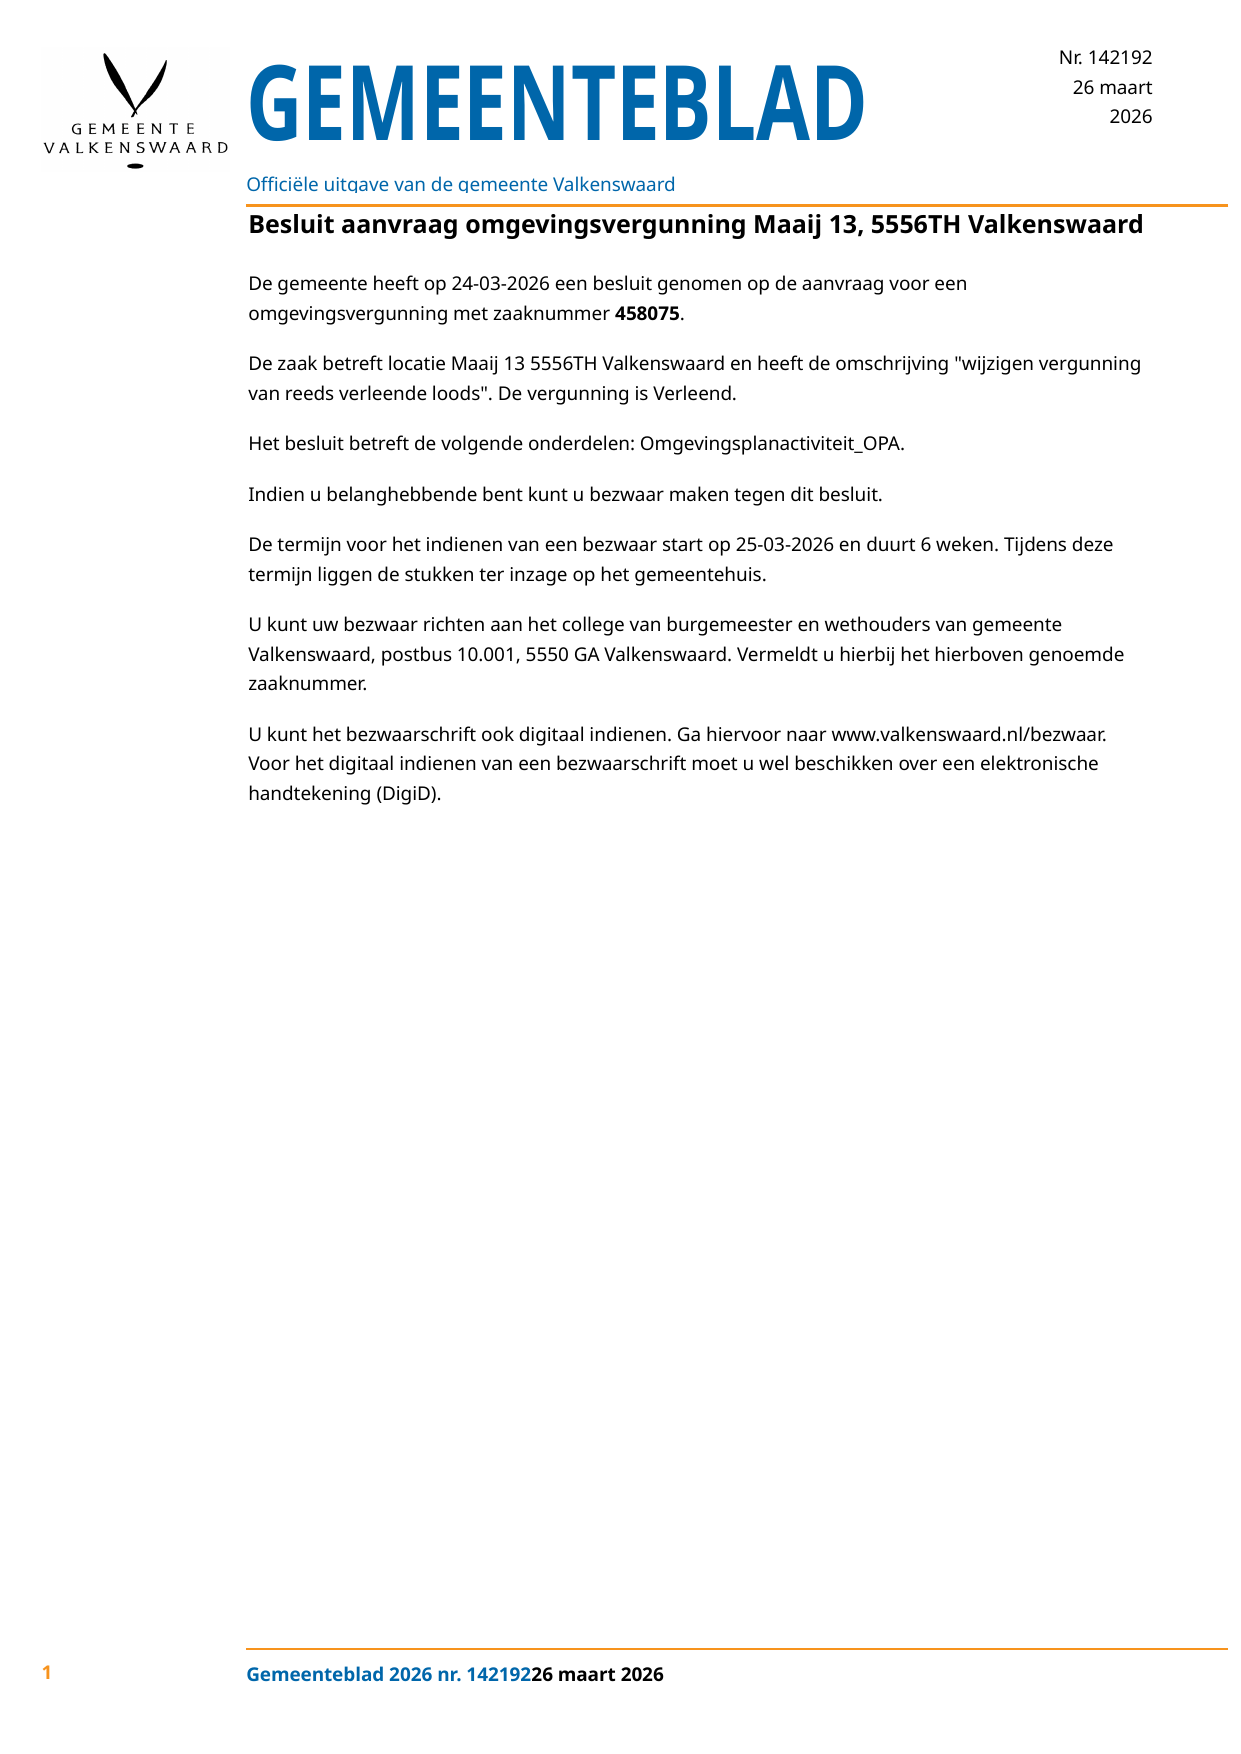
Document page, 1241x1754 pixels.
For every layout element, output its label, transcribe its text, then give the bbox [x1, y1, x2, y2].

text De zaak betreft locatie Maaij 13 5556TH Valkenswaard en heeft de omschrijving "wijzigen vergunning van reeds verleende loods". De vergunning is Verleend. [248, 350, 1152, 406]
text Indien u belanghebbende bent kunt u bezwaar maken tegen dit besluit. [248, 481, 1152, 506]
text De gemeente heeft op 24-03-2026 een besluit genomen op de aanvraag voor een omgevingsvergunning met zaaknummer 458075. [248, 270, 1152, 326]
text Het besluit betreft de volgende onderdelen: Omgevingsplanactiviteit_OPA. [248, 430, 1152, 456]
text U kunt het bezwaarschrift ook digitaal indienen. Ga hiervoor naar www.valkenswaard.nl/bezwaar. Voor het digitaal indienen van een bezwaarschrift moet u wel beschikken over een elektronische handtekening (DigiD). [248, 721, 1152, 806]
text U kunt uw bezwaar richten aan het college van burgemeester en wethouders van gemeente Valkenswaard, postbus 10.001, 5550 GA Valkenswaard. Vermeldt u hierbij het hierboven genoemde zaaknummer. [248, 611, 1152, 696]
picture [41, 47, 231, 172]
text De termijn voor het indienen van een bezwaar start op 25-03-2026 en duurt 6 weken. Tijdens deze termijn liggen de stukken ter inzage op het gemeentehuis. [248, 531, 1152, 586]
text Besluit aanvraag omgevingsvergunning Maaij 13, 5556TH Valkenswaard [248, 207, 1152, 241]
